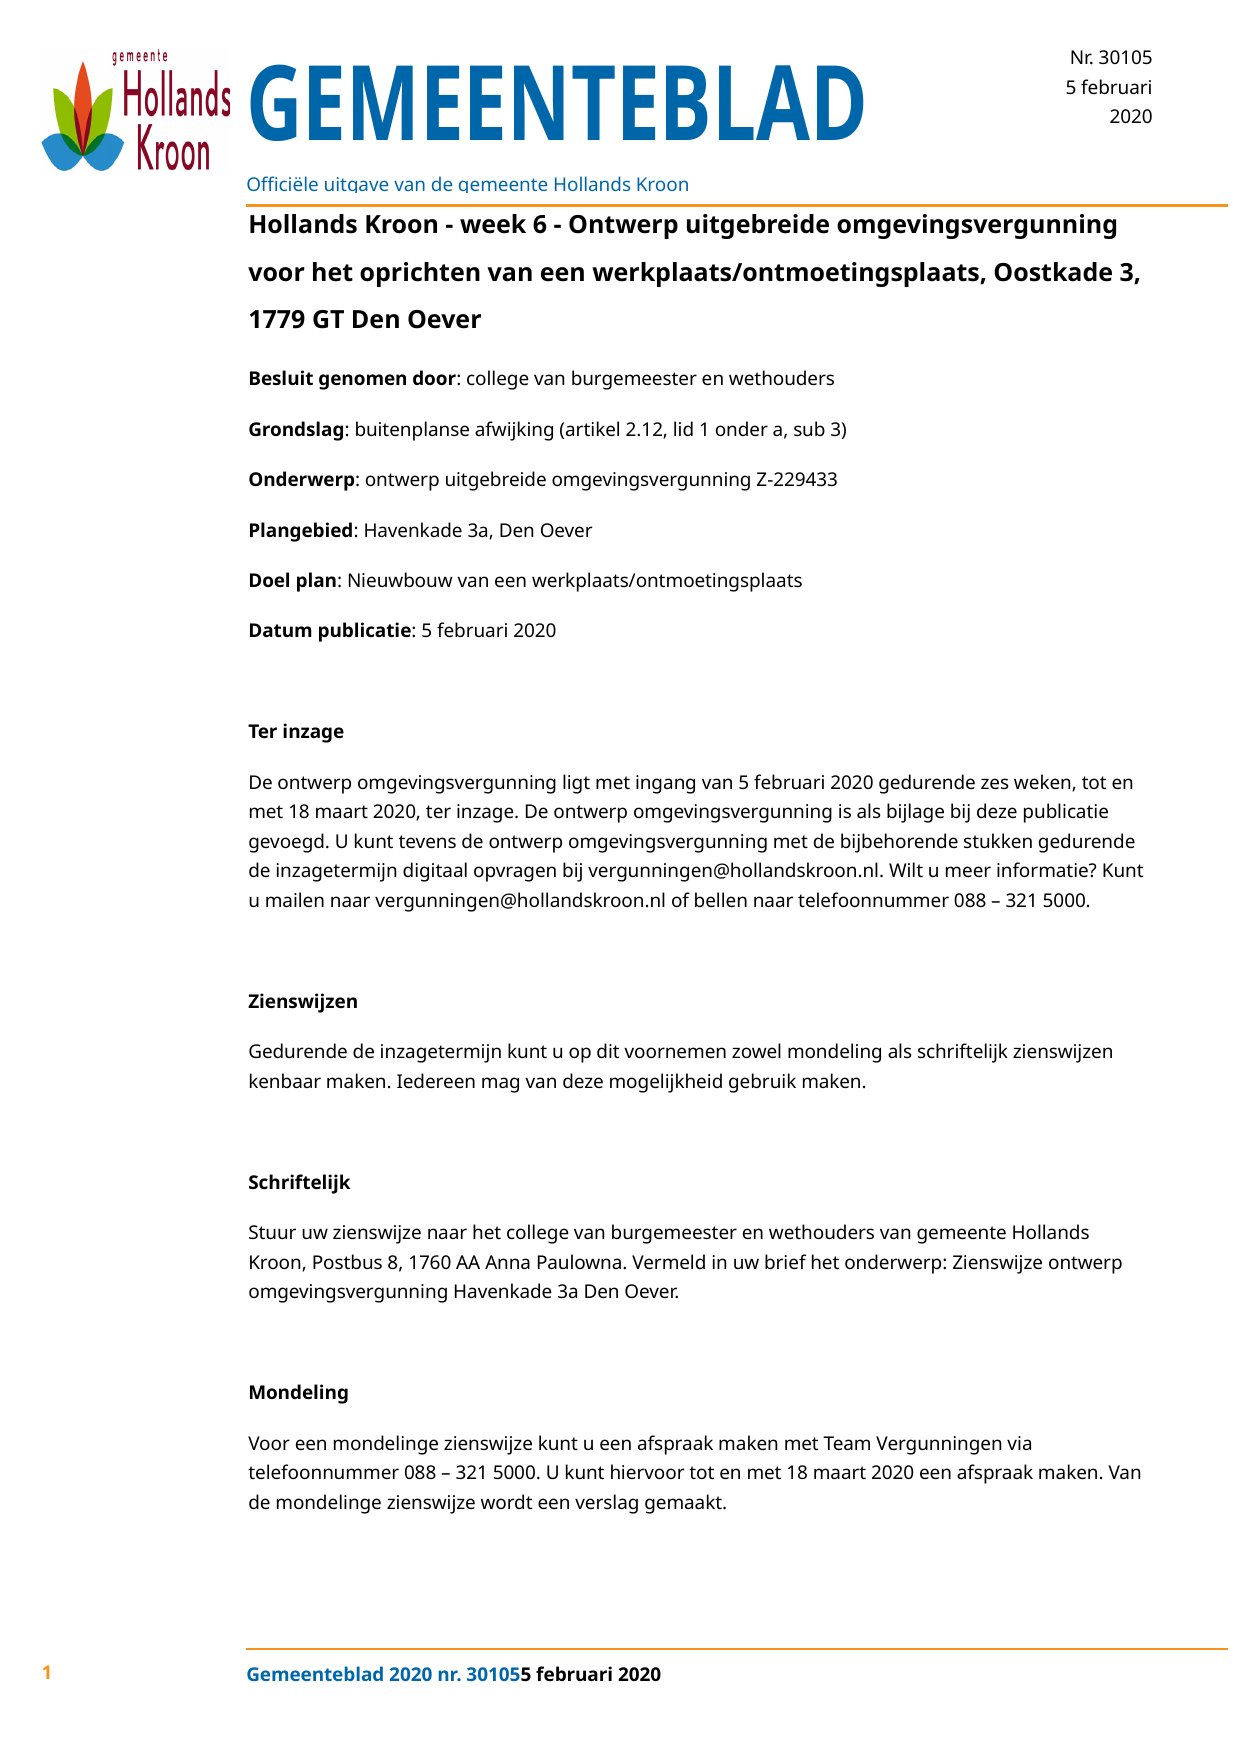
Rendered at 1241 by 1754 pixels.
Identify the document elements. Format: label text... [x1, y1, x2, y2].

text Voor een mondelinge zienswijze kunt u een afspraak maken met Team Vergunningen via telefoonnummer 088 – 321 5000. U kunt hiervoor tot en met 18 maart 2020 een afspraak maken. Van de mondelinge zienswijze wordt een verslag gemaakt. [248, 1430, 1152, 1514]
text Hollands Kroon - week 6 - Ontwerp uitgebreide omgevingsvergunning voor het oprichten van een werkplaats/ontmoetingsplaats, Oostkade 3, 1779 GT Den Oever [248, 207, 1152, 336]
text Plangebied: Havenkade 3a, Den Oever [248, 517, 1152, 542]
text Onderwerp: ontwerp uitgebreide omgevingsvergunning Z-229433 [248, 466, 1152, 492]
text Datum publicatie: 5 februari 2020 [248, 618, 1152, 643]
text Stuur uw zienswijze naar het college van burgemeester en wethouders van gemeente Hollands Kroon, Postbus 8, 1760 AA Anna Paulowna. Vermeld in uw brief het onderwerp: Zienswijze ontwerp omgevingsvergunning Havenkade 3a Den Oever. [248, 1219, 1152, 1304]
text Doel plan: Nieuwbouw van een werkplaats/ontmoetingsplaats [248, 567, 1152, 593]
text Schriftelijk [248, 1169, 1152, 1194]
text Grondslag: buitenplanse afwijking (artikel 2.12, lid 1 onder a, sub 3) [248, 416, 1152, 442]
text Besluit genomen door: college van burgemeester en wethouders [248, 366, 1152, 391]
text Ter inzage [248, 718, 1152, 744]
text Zienswijzen [248, 988, 1152, 1014]
picture [41, 47, 231, 172]
text Mondeling [248, 1379, 1152, 1405]
text Gedurende de inzagetermijn kunt u op dit voornemen zowel mondeling als schriftelijk zienswijzen kenbaar maken. Iedereen mag van deze mogelijkheid gebruik maken. [248, 1038, 1152, 1094]
text De ontwerp omgevingsvergunning ligt met ingang van 5 februari 2020 gedurende zes weken, tot en met 18 maart 2020, ter inzage. De ontwerp omgevingsvergunning is als bijlage bij deze publicatie gevoegd. U kunt tevens de ontwerp omgevingsvergunning met de bijbehorende stukken gedurende de inzagetermijn digitaal opvragen bij vergunningen@hollandskroon.nl. Wilt u meer informatie? Kunt u mailen naar vergunningen@hollandskroon.nl of bellen naar telefoonnummer 088 – 321 5000. [248, 769, 1152, 913]
